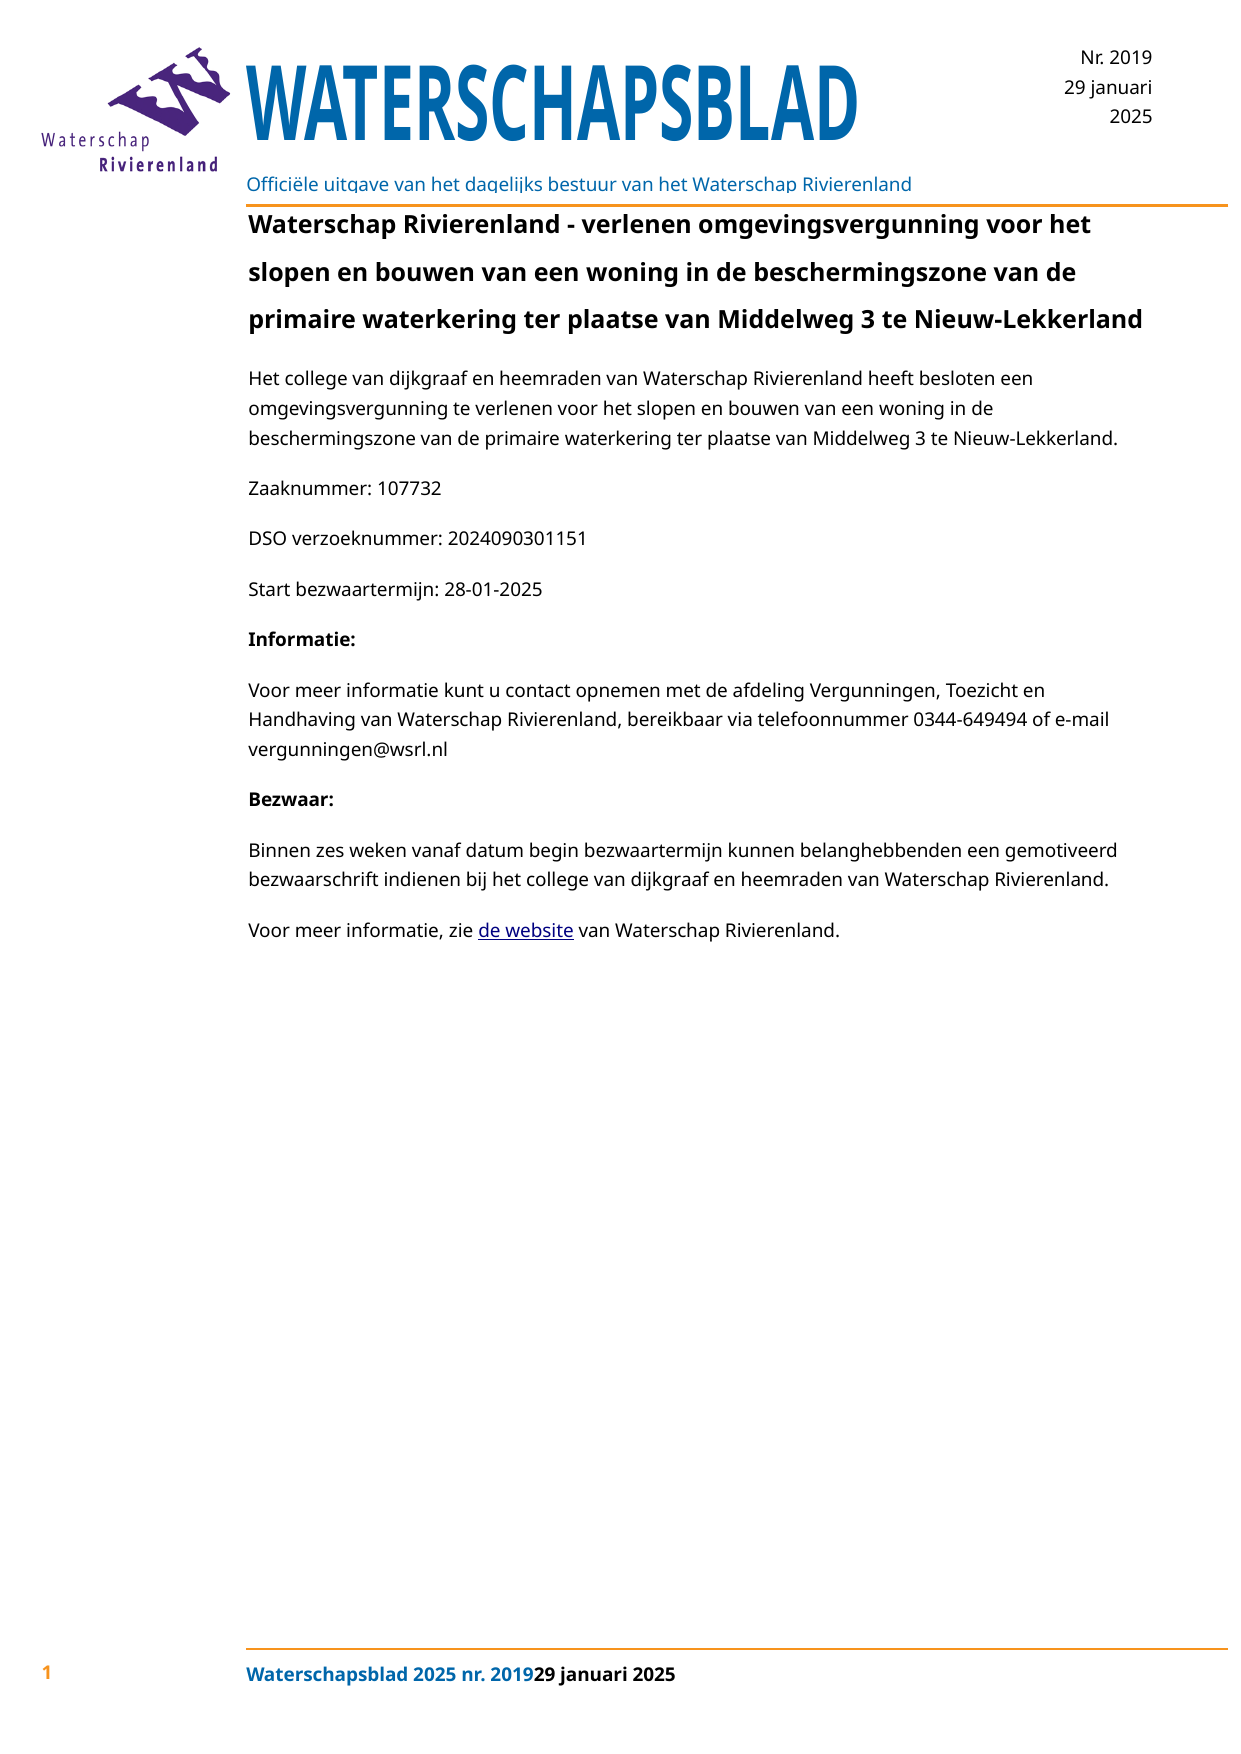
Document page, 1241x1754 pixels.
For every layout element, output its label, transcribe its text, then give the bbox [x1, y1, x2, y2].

text Binnen zes weken vanaf datum begin bezwaartermijn kunnen belanghebbenden een gemotiveerd bezwaarschrift indienen bij het college van dijkgraaf en heemraden van Waterschap Rivierenland. [248, 837, 1152, 892]
text Waterschap Rivierenland - verlenen omgevingsvergunning voor het slopen en bouwen van een woning in de beschermingszone van de primaire waterkering ter plaatse van Middelweg 3 te Nieuw-Lekkerland [248, 207, 1152, 336]
text Bezwaar: [248, 786, 1152, 812]
picture [41, 47, 231, 172]
text DSO verzoeknummer: 2024090301151 [248, 526, 1152, 551]
text Voor meer informatie kunt u contact opnemen met de afdeling Vergunningen, Toezicht en Handhaving van Waterschap Rivierenland, bereikbaar via telefoonnummer 0344-649494 of e-mail vergunningen@wsrl.nl [248, 677, 1152, 762]
text Het college van dijkgraaf en heemraden van Waterschap Rivierenland heeft besloten een omgevingsvergunning te verlenen voor het slopen en bouwen van een woning in de beschermingszone van de primaire waterkering ter plaatse van Middelweg 3 te Nieuw-Lekkerland. [248, 366, 1152, 450]
text Start bezwaartermijn: 28-01-2025 [248, 576, 1152, 602]
text Zaaknummer: 107732 [248, 475, 1152, 501]
text Voor meer informatie, zie de website van Waterschap Rivierenland. [248, 917, 1152, 942]
text Informatie: [248, 626, 1152, 652]
